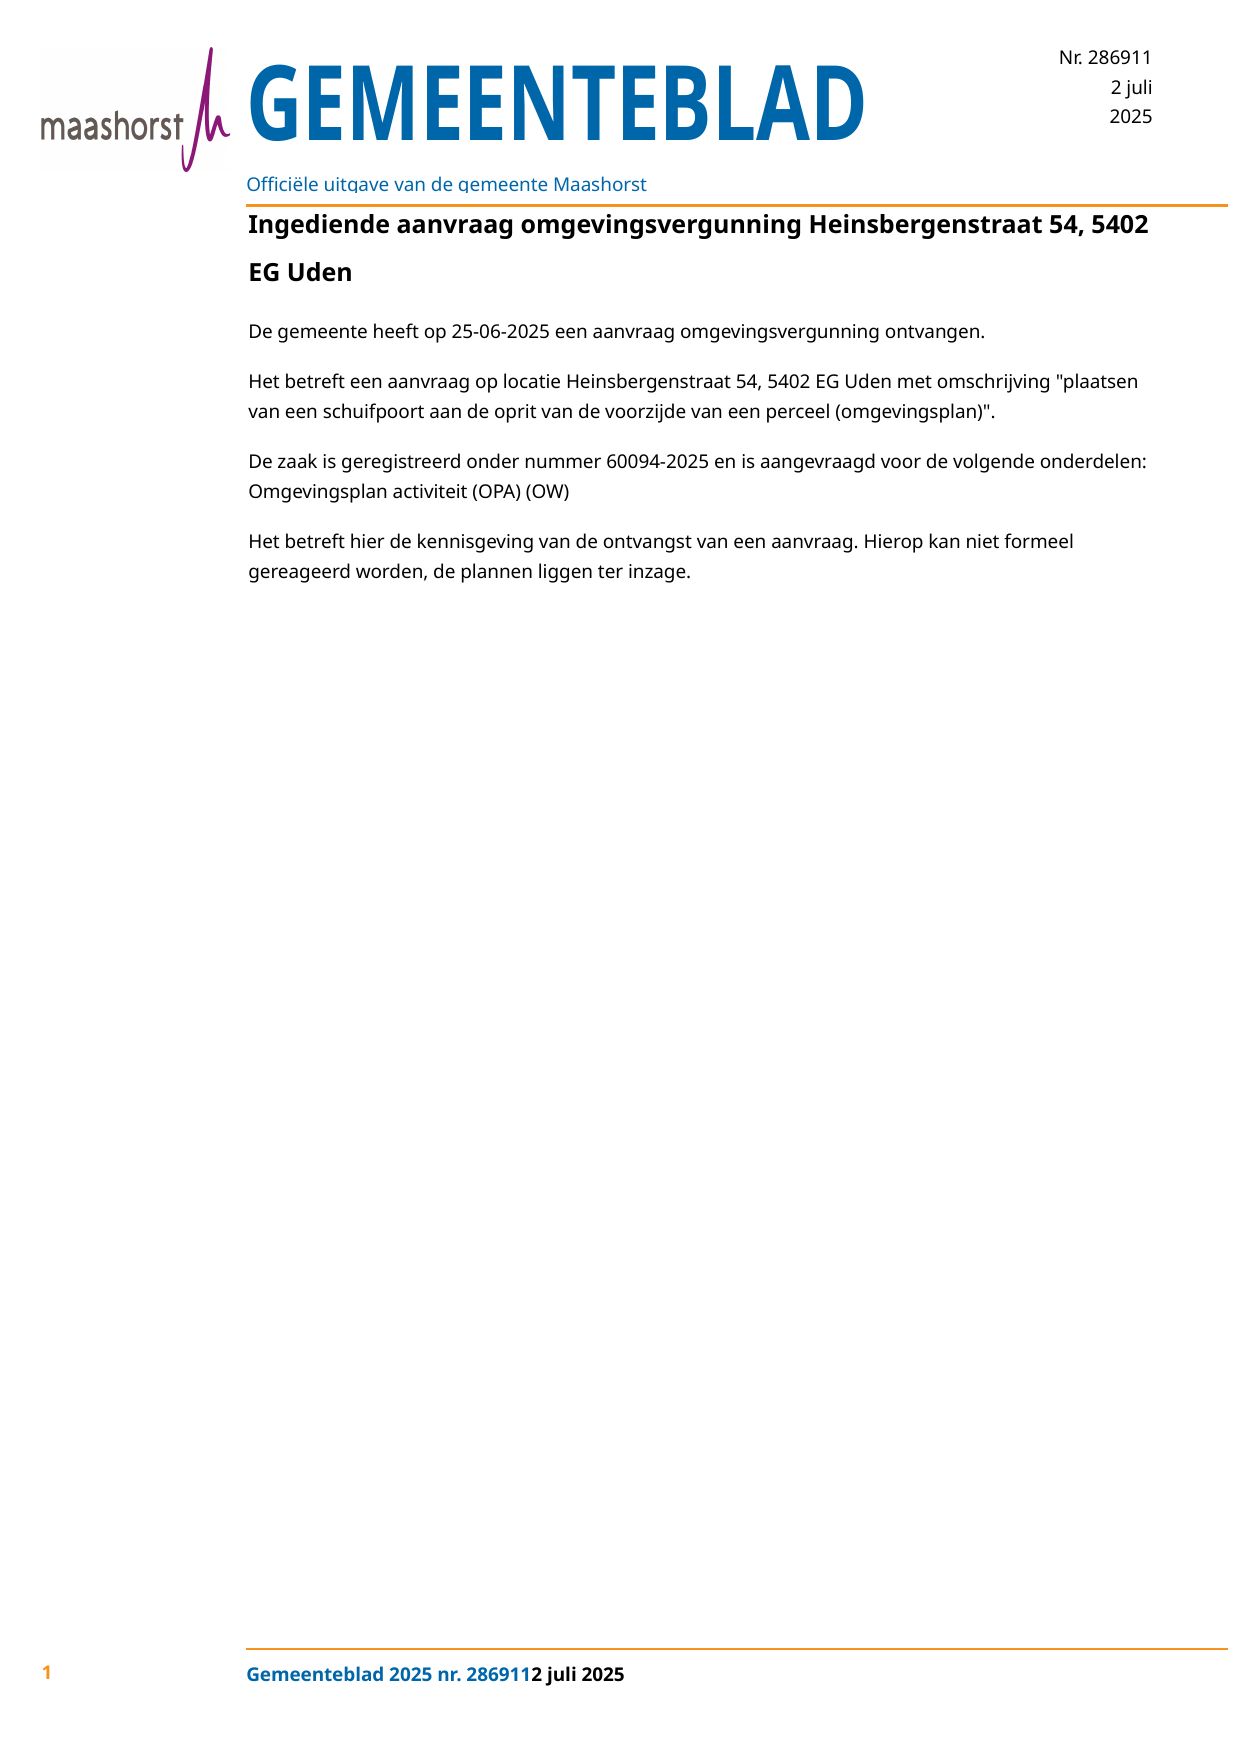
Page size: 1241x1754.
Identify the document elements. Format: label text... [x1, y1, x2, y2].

text Het betreft een aanvraag op locatie Heinsbergenstraat 54, 5402 EG Uden met omschrijving "plaatsen van een schuifpoort aan de oprit van de voorzijde van een perceel (omgevingsplan)". [248, 368, 1152, 424]
text De zaak is geregistreerd onder nummer 60094-2025 en is aangevraagd voor de volgende onderdelen: Omgevingsplan activiteit (OPA) (OW) [248, 448, 1152, 504]
text De gemeente heeft op 25-06-2025 een aanvraag omgevingsvergunning ontvangen. [248, 318, 1152, 344]
text Ingediende aanvraag omgevingsvergunning Heinsbergenstraat 54, 5402 EG Uden [248, 207, 1152, 288]
text Het betreft hier de kennisgeving van de ontvangst van een aanvraag. Hierop kan niet formeel gereageerd worden, de plannen liggen ter inzage. [248, 528, 1152, 584]
picture [41, 47, 231, 172]
